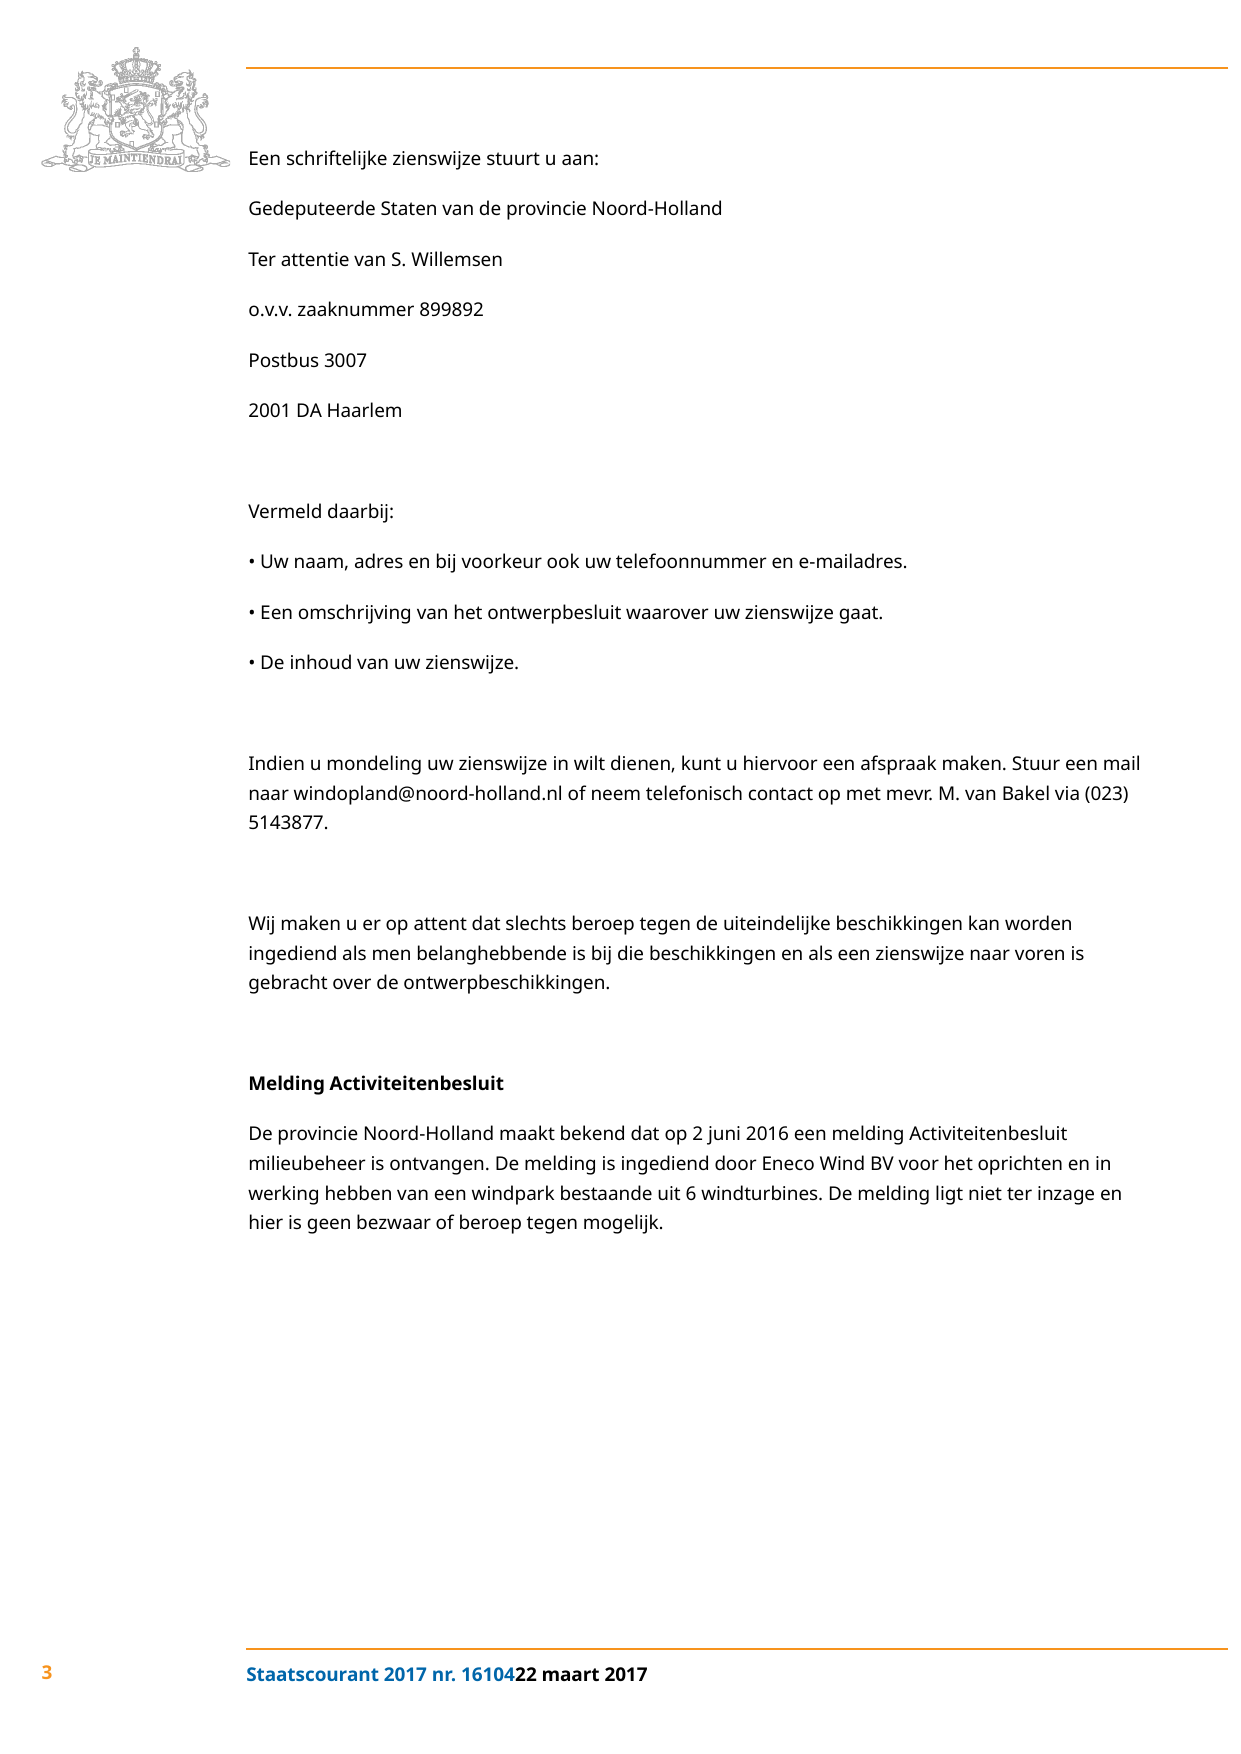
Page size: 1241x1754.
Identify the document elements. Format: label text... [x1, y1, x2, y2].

text • De inhoud van uw zienswijze. [248, 649, 1152, 675]
text Indien u mondeling uw zienswijze in wilt dienen, kunt u hiervoor een afspraak maken. Stuur een mail naar windopland@noord-holland.nl of neem telefonisch contact op met mevr. M. van Bakel via (023) 5143877. [248, 750, 1152, 835]
text De provincie Noord-Holland maakt bekend dat op 2 juni 2016 een melding Activiteitenbesluit milieubeheer is ontvangen. De melding is ingediend door Eneco Wind BV voor het oprichten en in werking hebben van een windpark bestaande uit 6 windturbines. De melding ligt niet ter inzage en hier is geen bezwaar of beroep tegen mogelijk. [248, 1121, 1152, 1235]
text Een schriftelijke zienswijze stuurt u aan: [248, 145, 1152, 171]
text Gedeputeerde Staten van de provincie Noord-Holland [248, 196, 1152, 221]
text Ter attentie van S. Willemsen [248, 246, 1152, 272]
text Vermeld daarbij: [248, 498, 1152, 524]
text Melding Activiteitenbesluit [248, 1070, 1152, 1096]
text • Uw naam, adres en bij voorkeur ook uw telefoonnummer en e-mailadres. [248, 548, 1152, 574]
text o.v.v. zaaknummer 899892 [248, 296, 1152, 322]
picture [41, 47, 231, 172]
text Wij maken u er op attent dat slechts beroep tegen de uiteindelijke beschikkingen kan worden ingediend als men belanghebbende is bij die beschikkingen en als een zienswijze naar voren is gebracht over de ontwerpbeschikkingen. [248, 910, 1152, 995]
text • Een omschrijving van het ontwerpbesluit waarover uw zienswijze gaat. [248, 599, 1152, 625]
text 2001 DA Haarlem [248, 397, 1152, 423]
text Postbus 3007 [248, 347, 1152, 373]
